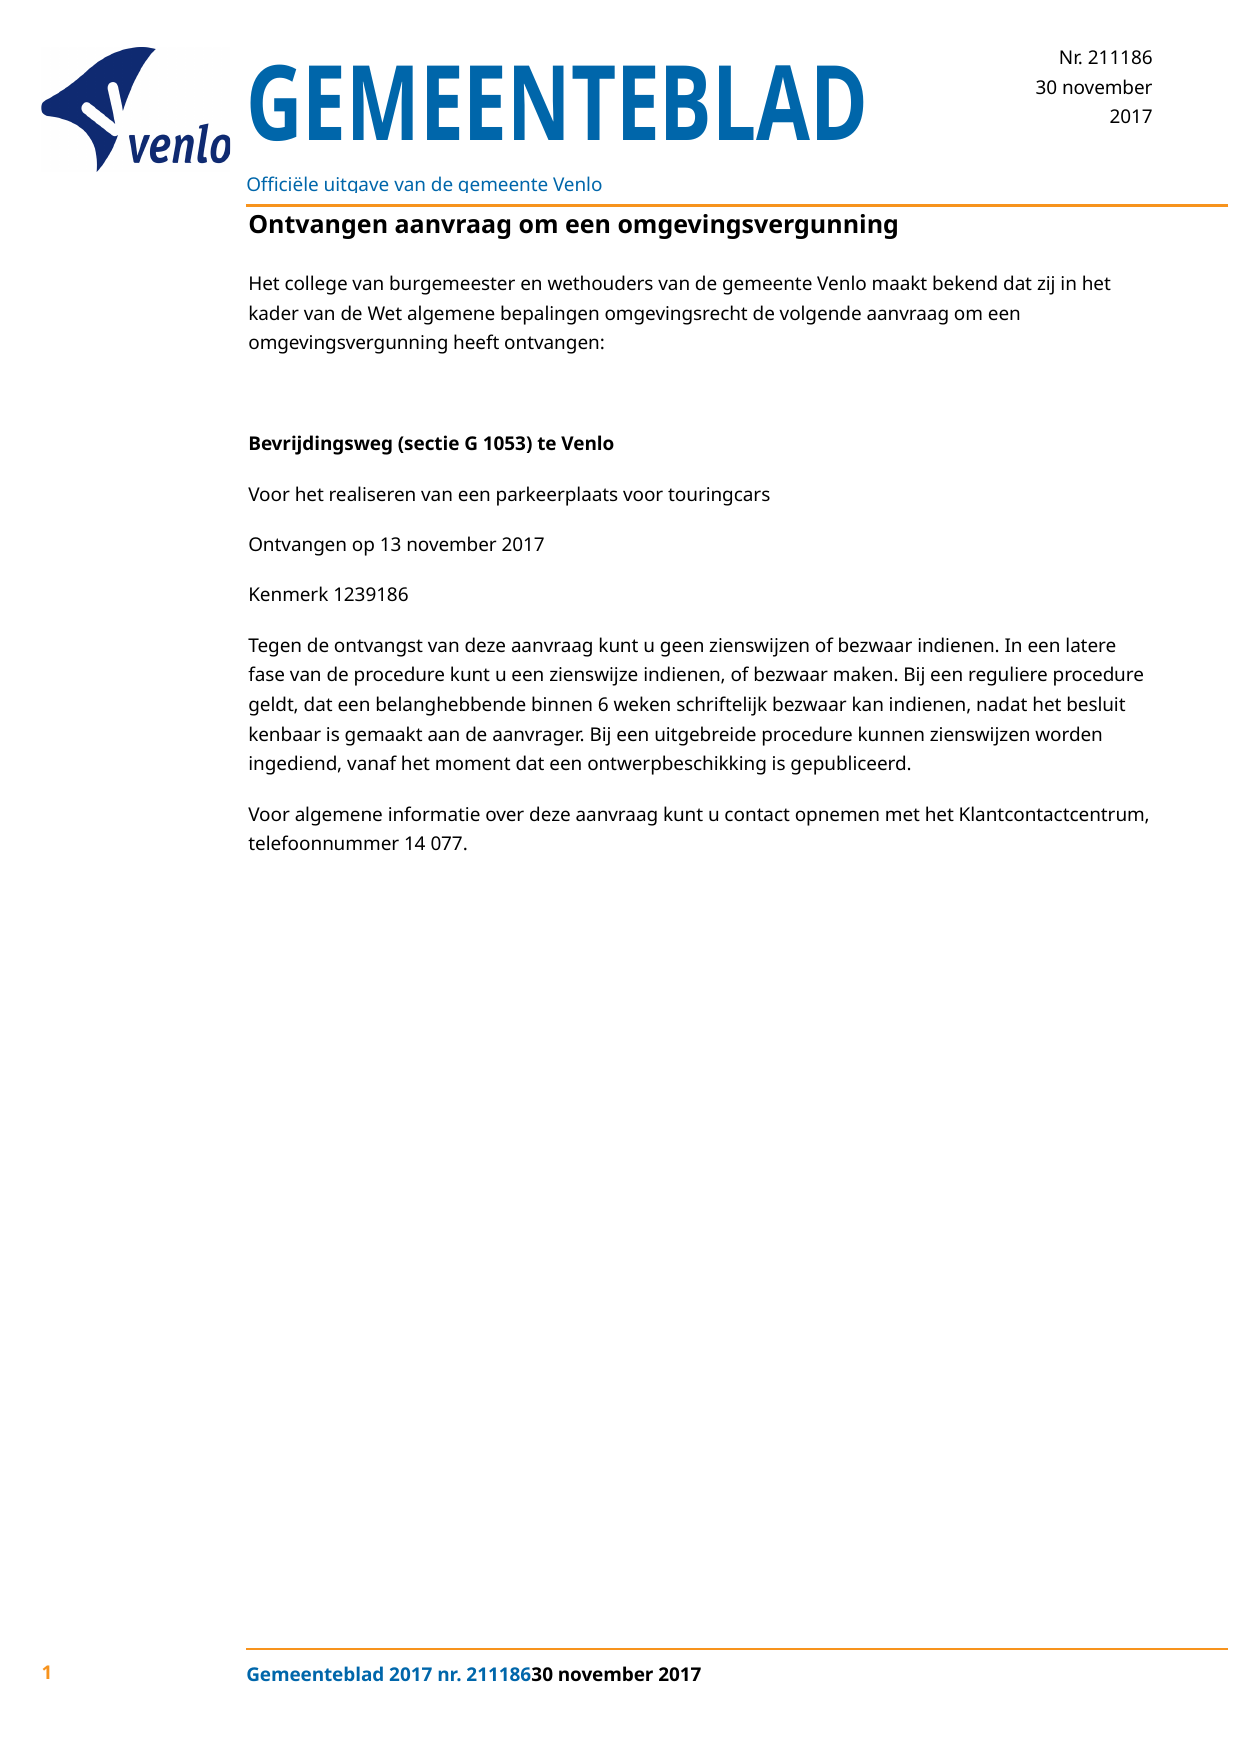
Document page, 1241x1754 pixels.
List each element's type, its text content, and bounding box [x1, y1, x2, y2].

text Kenmerk 1239186 [248, 582, 1152, 607]
text Voor het realiseren van een parkeerplaats voor touringcars [248, 481, 1152, 506]
text Bevrijdingsweg (sectie G 1053) te Venlo [248, 430, 1152, 456]
text Ontvangen aanvraag om een omgevingsvergunning [248, 207, 1152, 241]
picture [41, 47, 231, 172]
text Het college van burgemeester en wethouders van de gemeente Venlo maakt bekend dat zij in het kader van de Wet algemene bepalingen omgevingsrecht de volgende aanvraag om een omgevingsvergunning heeft ontvangen: [248, 270, 1152, 355]
text Ontvangen op 13 november 2017 [248, 531, 1152, 557]
text Tegen de ontvangst van deze aanvraag kunt u geen zienswijzen of bezwaar indienen. In een latere fase van de procedure kunt u een zienswijze indienen, of bezwaar maken. Bij een reguliere procedure geldt, dat een belanghebbende binnen 6 weken schriftelijk bezwaar kan indienen, nadat het besluit kenbaar is gemaakt aan de aanvrager. Bij een uitgebreide procedure kunnen zienswijzen worden ingediend, vanaf het moment dat een ontwerpbeschikking is gepubliceerd. [248, 632, 1152, 776]
text Voor algemene informatie over deze aanvraag kunt u contact opnemen met het Klantcontactcentrum, telefoonnummer 14 077. [248, 801, 1152, 856]
